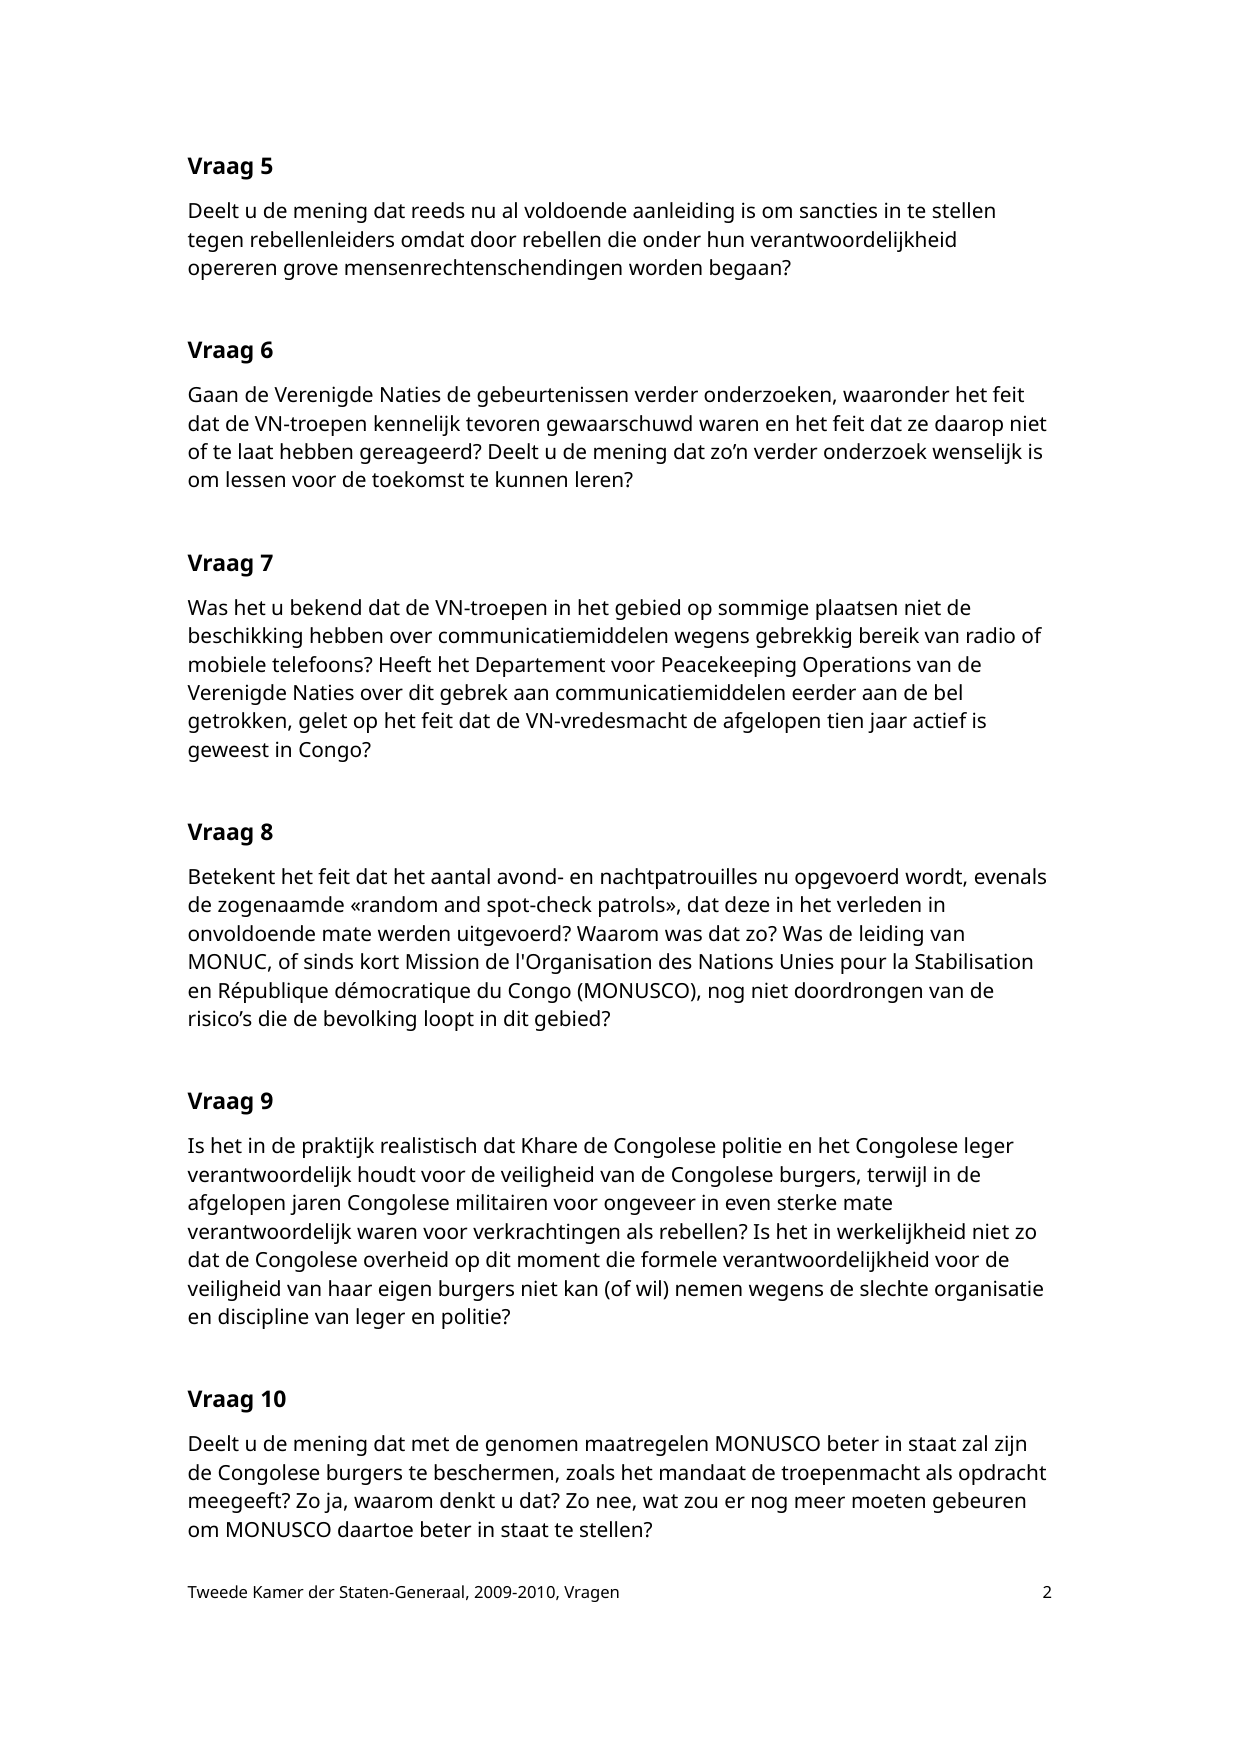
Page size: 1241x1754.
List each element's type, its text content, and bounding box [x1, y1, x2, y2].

subtitle Vraag 9 [187, 1085, 1053, 1117]
text Gaan de Verenigde Naties de gebeurtenissen verder onderzoeken, waaronder het feit dat de VN-troepen kennelijk tevoren gewaarschuwd waren en het feit dat ze daarop niet of te laat hebben gereageerd? Deelt u de mening dat zo’n verder onderzoek wenselijk is om lessen voor de toekomst te kunnen leren? [187, 380, 1053, 494]
subtitle Vraag 5 [187, 150, 1053, 181]
subtitle Vraag 6 [187, 334, 1053, 365]
text Betekent het feit dat het aantal avond- en nachtpatrouilles nu opgevoerd wordt, evenals de zogenaamde «random and spot-check patrols», dat deze in het verleden in onvoldoende mate werden uitgevoerd? Waarom was dat zo? Was de leiding van MONUC, of sinds kort Mission de l'Organisation des Nations Unies pour la Stabilisation en République démocratique du Congo (MONUSCO), nog niet doordrongen van de risico’s die de bevolking loopt in dit gebied? [187, 862, 1053, 1033]
text Deelt u de mening dat met de genomen maatregelen MONUSCO beter in staat zal zijn de Congolese burgers te beschermen, zoals het mandaat de troepenmacht als opdracht meegeeft? Zo ja, waarom denkt u dat? Zo nee, wat zou er nog meer moeten gebeuren om MONUSCO daartoe beter in staat te stellen? [187, 1429, 1053, 1543]
subtitle Vraag 7 [187, 547, 1053, 578]
subtitle Vraag 8 [187, 816, 1053, 847]
text Deelt u de mening dat reeds nu al voldoende aanleiding is om sancties in te stellen tegen rebellenleiders omdat door rebellen die onder hun verantwoordelijkheid opereren grove mensenrechtenschendingen worden begaan? [187, 196, 1053, 282]
text Is het in de praktijk realistisch dat Khare de Congolese politie en het Congolese leger verantwoordelijk houdt voor de veiligheid van de Congolese burgers, terwijl in de afgelopen jaren Congolese militairen voor ongeveer in even sterke mate verantwoordelijk waren voor verkrachtingen als rebellen? Is het in werkelijkheid niet zo dat de Congolese overheid op dit moment die formele verantwoordelijkheid voor de veiligheid van haar eigen burgers niet kan (of wil) nemen wegens de slechte organisatie en discipline van leger en politie? [187, 1132, 1053, 1331]
text Was het u bekend dat de VN-troepen in het gebied op sommige plaatsen niet de beschikking hebben over communicatiemiddelen wegens gebrekkig bereik van radio of mobiele telefoons? Heeft het Departement voor Peacekeeping Operations van de Verenigde Naties over dit gebrek aan communicatiemiddelen eerder aan de bel getrokken, gelet op het feit dat de VN-vredesmacht de afgelopen tien jaar actief is geweest in Congo? [187, 593, 1053, 763]
subtitle Vraag 10 [187, 1383, 1053, 1414]
